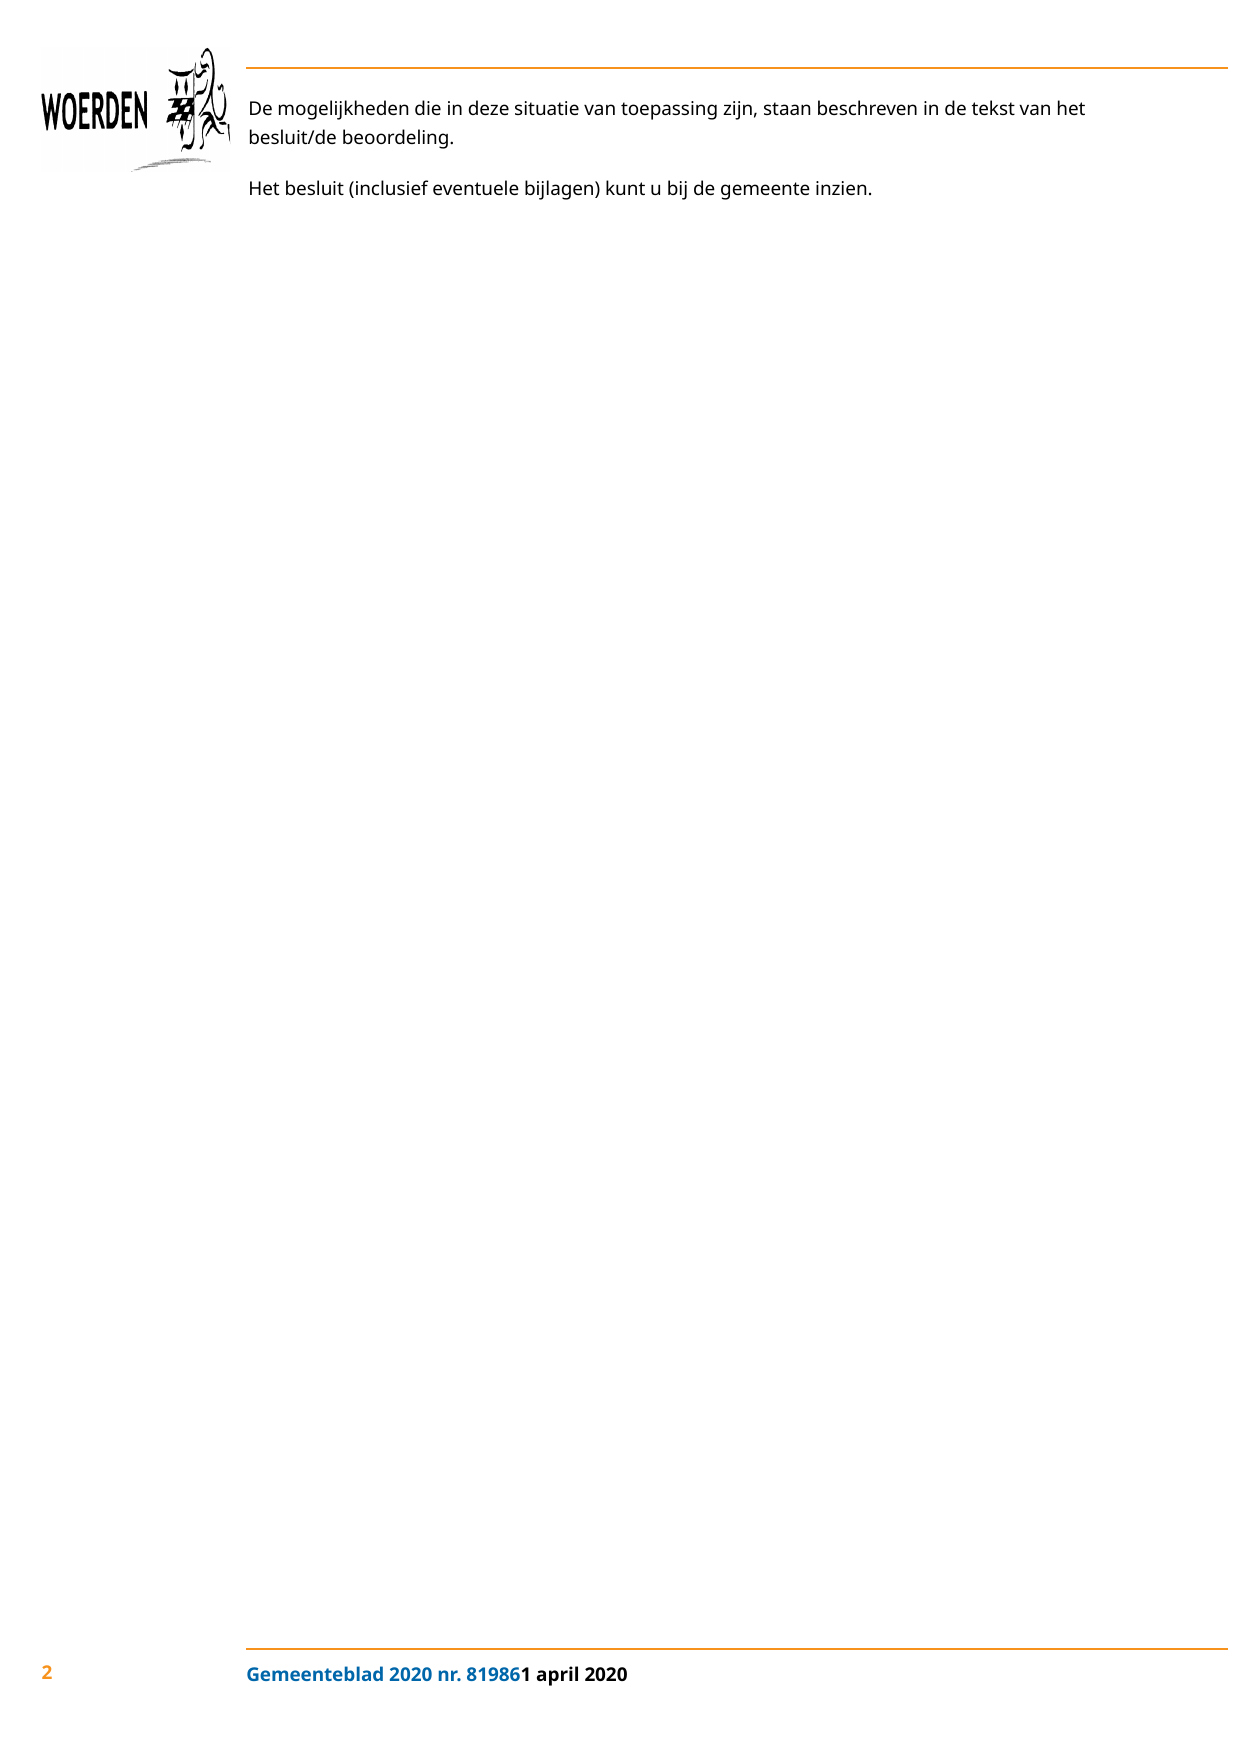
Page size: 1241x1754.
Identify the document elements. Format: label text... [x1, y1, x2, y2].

picture [41, 47, 231, 172]
text Het besluit (inclusief eventuele bijlagen) kunt u bij de gemeente inzien. [248, 175, 1152, 201]
text De mogelijkheden die in deze situatie van toepassing zijn, staan beschreven in de tekst van het besluit/de beoordeling. [248, 95, 1152, 150]
